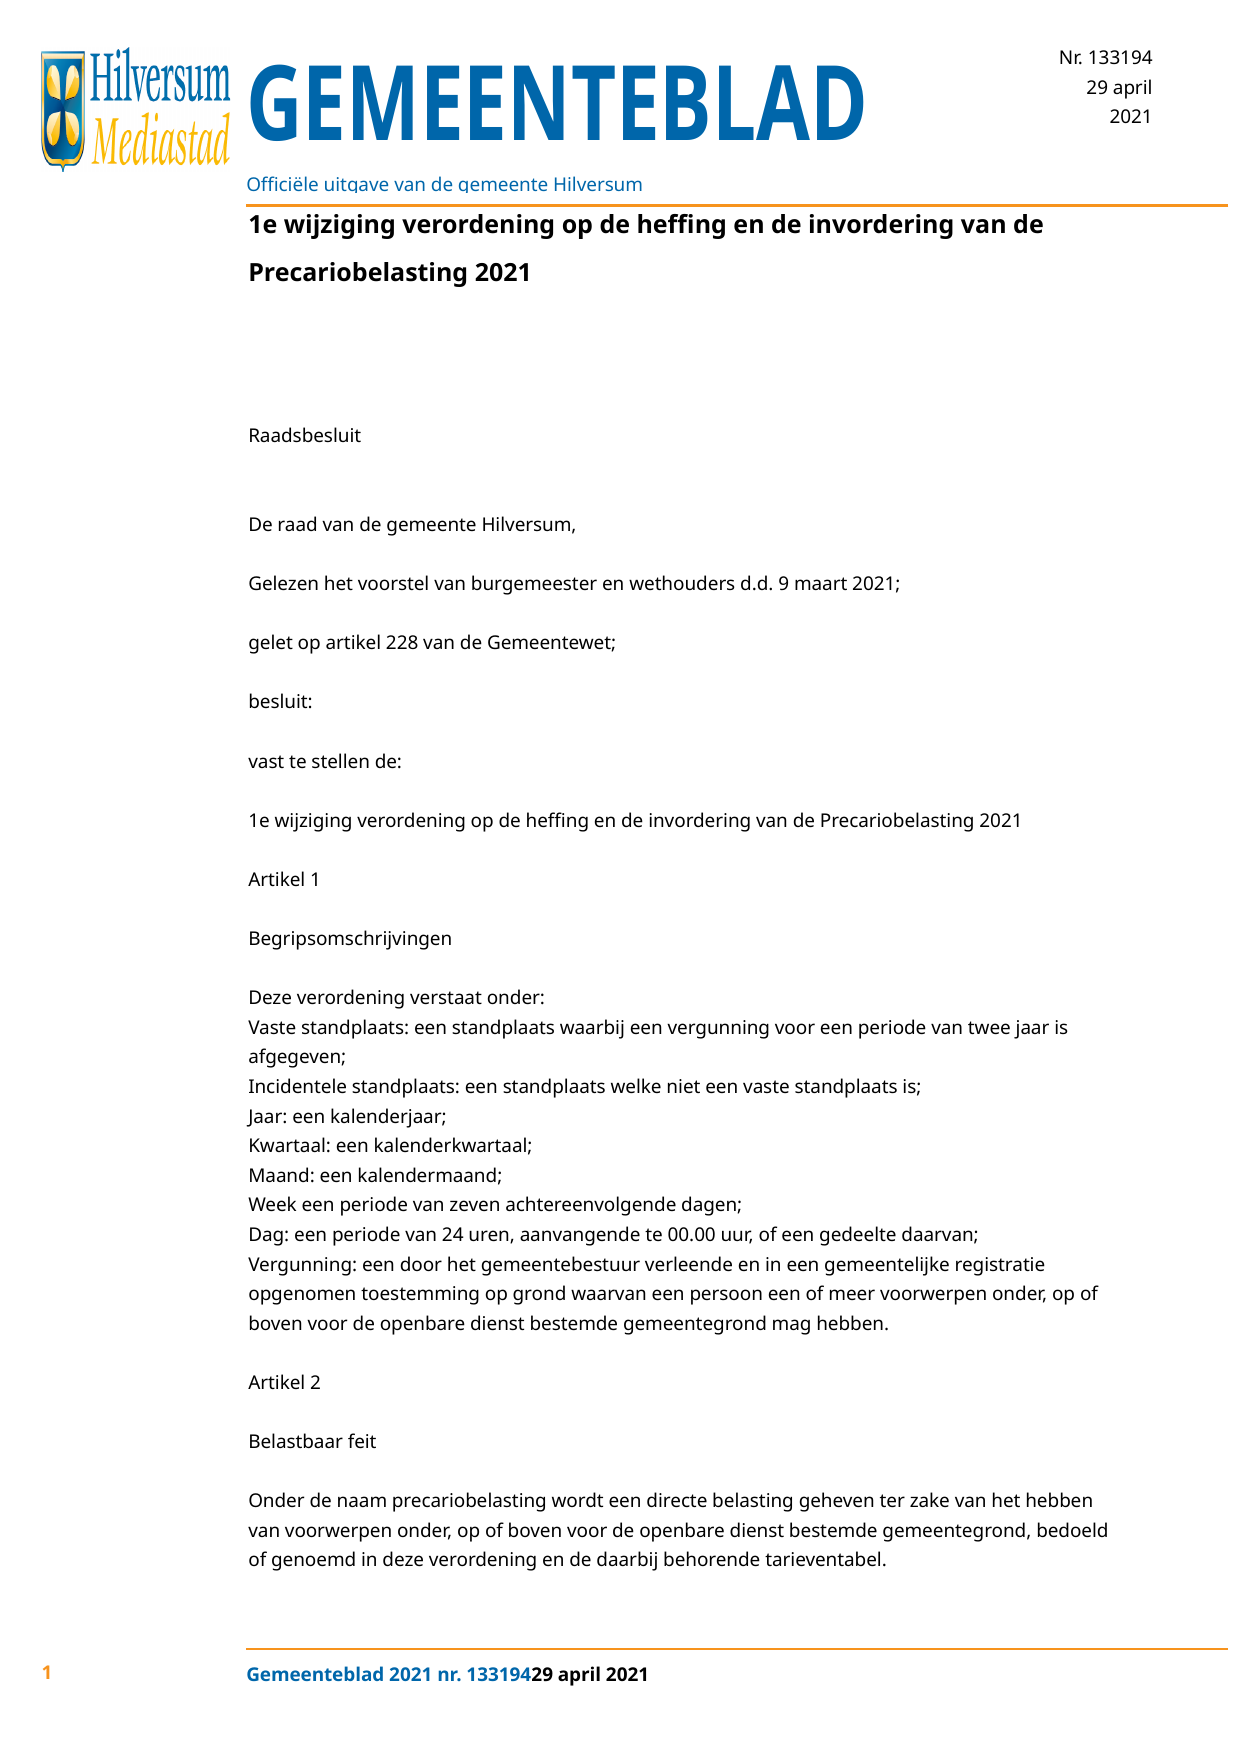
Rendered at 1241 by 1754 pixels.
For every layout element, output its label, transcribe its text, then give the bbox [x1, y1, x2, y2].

text Belastbaar feit [248, 1428, 1152, 1454]
text Onder de naam precariobelasting wordt een directe belasting geheven ter zake van het hebben [248, 1487, 1152, 1513]
text Begripsomschrijvingen [248, 925, 1152, 951]
text Artikel 2 [248, 1369, 1152, 1395]
text Vergunning: een door het gemeentebestuur verleende en in een gemeentelijke registratie opgenomen toestemming op grond waarvan een persoon een of meer voorwerpen onder, op of boven voor de openbare dienst bestemde gemeentegrond mag hebben. [248, 1251, 1152, 1336]
text Artikel 1 [248, 866, 1152, 892]
text Kwartaal: een kalenderkwartaal; [248, 1132, 1152, 1158]
text Maand: een kalendermaand; [248, 1162, 1152, 1188]
text Week een periode van zeven achtereenvolgende dagen; [248, 1192, 1152, 1217]
text besluit: [248, 689, 1152, 714]
text Gelezen het voorstel van burgemeester en wethouders d.d. 9 maart 2021; [248, 570, 1152, 596]
text Incidentele standplaats: een standplaats welke niet een vaste standplaats is; [248, 1073, 1152, 1099]
text Raadsbesluit [248, 422, 1152, 448]
text of genoemd in deze verordening en de daarbij behorende tarieventabel. [248, 1547, 1152, 1572]
text Dag: een periode van 24 uren, aanvangende te 00.00 uur, of een gedeelte daarvan; [248, 1221, 1152, 1247]
text gelet op artikel 228 van de Gemeentewet; [248, 629, 1152, 655]
text Vaste standplaats: een standplaats waarbij een vergunning voor een periode van twee jaar is afgegeven; [248, 1014, 1152, 1069]
text Deze verordening verstaat onder: [248, 984, 1152, 1010]
text van voorwerpen onder, op of boven voor de openbare dienst bestemde gemeentegrond, bedoeld [248, 1517, 1152, 1543]
text 1e wijziging verordening op de heffing en de invordering van de Precariobelasting 2021 [248, 807, 1152, 833]
text 1e wijziging verordening op de heffing en de invordering van de Precariobelasting 2021 [248, 207, 1152, 288]
text Jaar: een kalenderjaar; [248, 1103, 1152, 1129]
text vast te stellen de: [248, 748, 1152, 774]
picture [41, 47, 231, 172]
text De raad van de gemeente Hilversum, [248, 511, 1152, 537]
